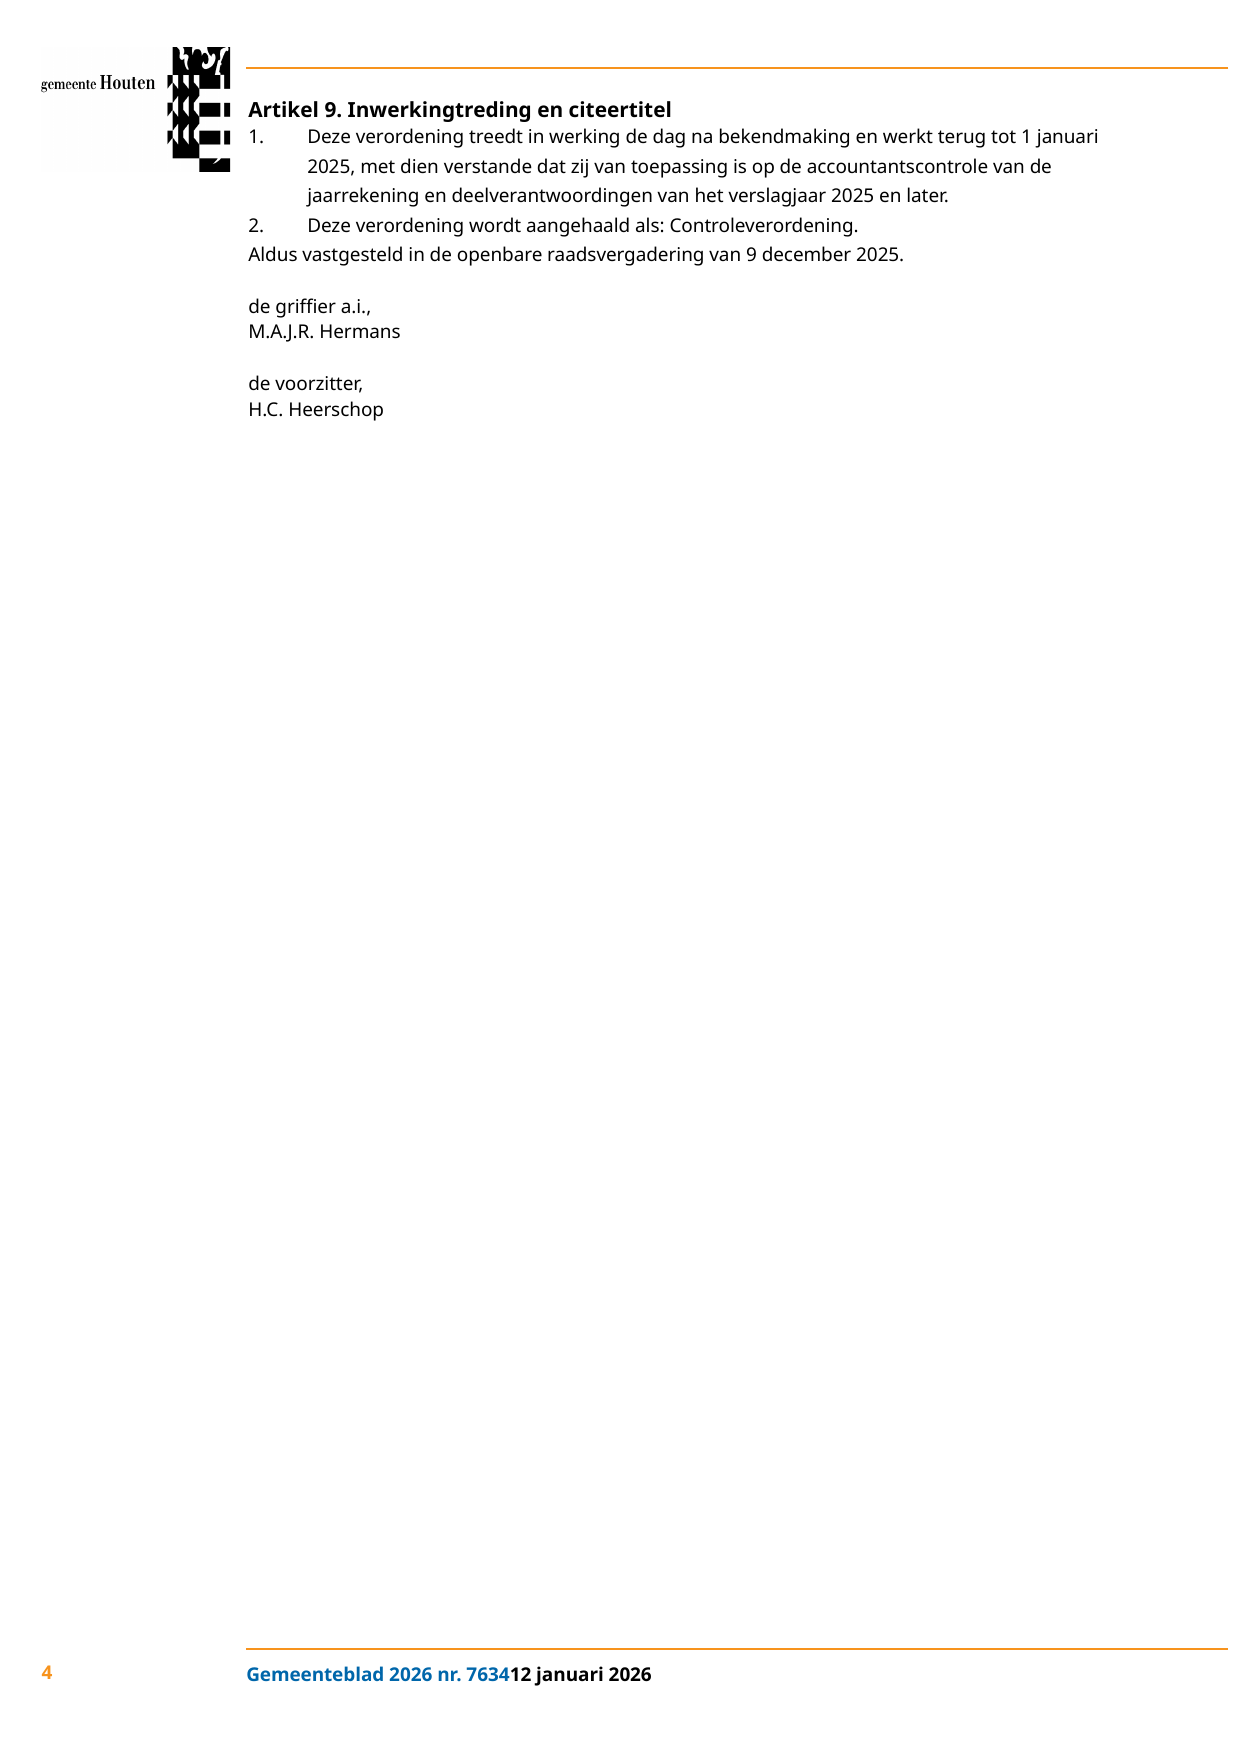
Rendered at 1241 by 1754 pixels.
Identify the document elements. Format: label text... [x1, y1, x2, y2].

text Artikel 9. Inwerkingtreding en citeertitel [248, 95, 1152, 123]
text M.A.J.R. Hermans [248, 319, 1152, 344]
picture [41, 47, 231, 172]
list Deze verordening treedt in werking de dag na bekendmaking en werkt terug tot 1 januari 2025, met dien verstande dat zij van toepassing is op de accountantscontrole van de jaarrekening en deelverantwoordingen van het verslagjaar 2025 en later. [248, 123, 1152, 208]
list Deze verordening wordt aangehaald als: Controleverordening. [248, 212, 1152, 238]
text de voorzitter, [248, 370, 1152, 396]
text H.C. Heerschop [248, 396, 1152, 422]
text de griffier a.i., [248, 293, 1152, 319]
text Aldus vastgesteld in de openbare raadsvergadering van 9 december 2025. [248, 242, 1152, 267]
